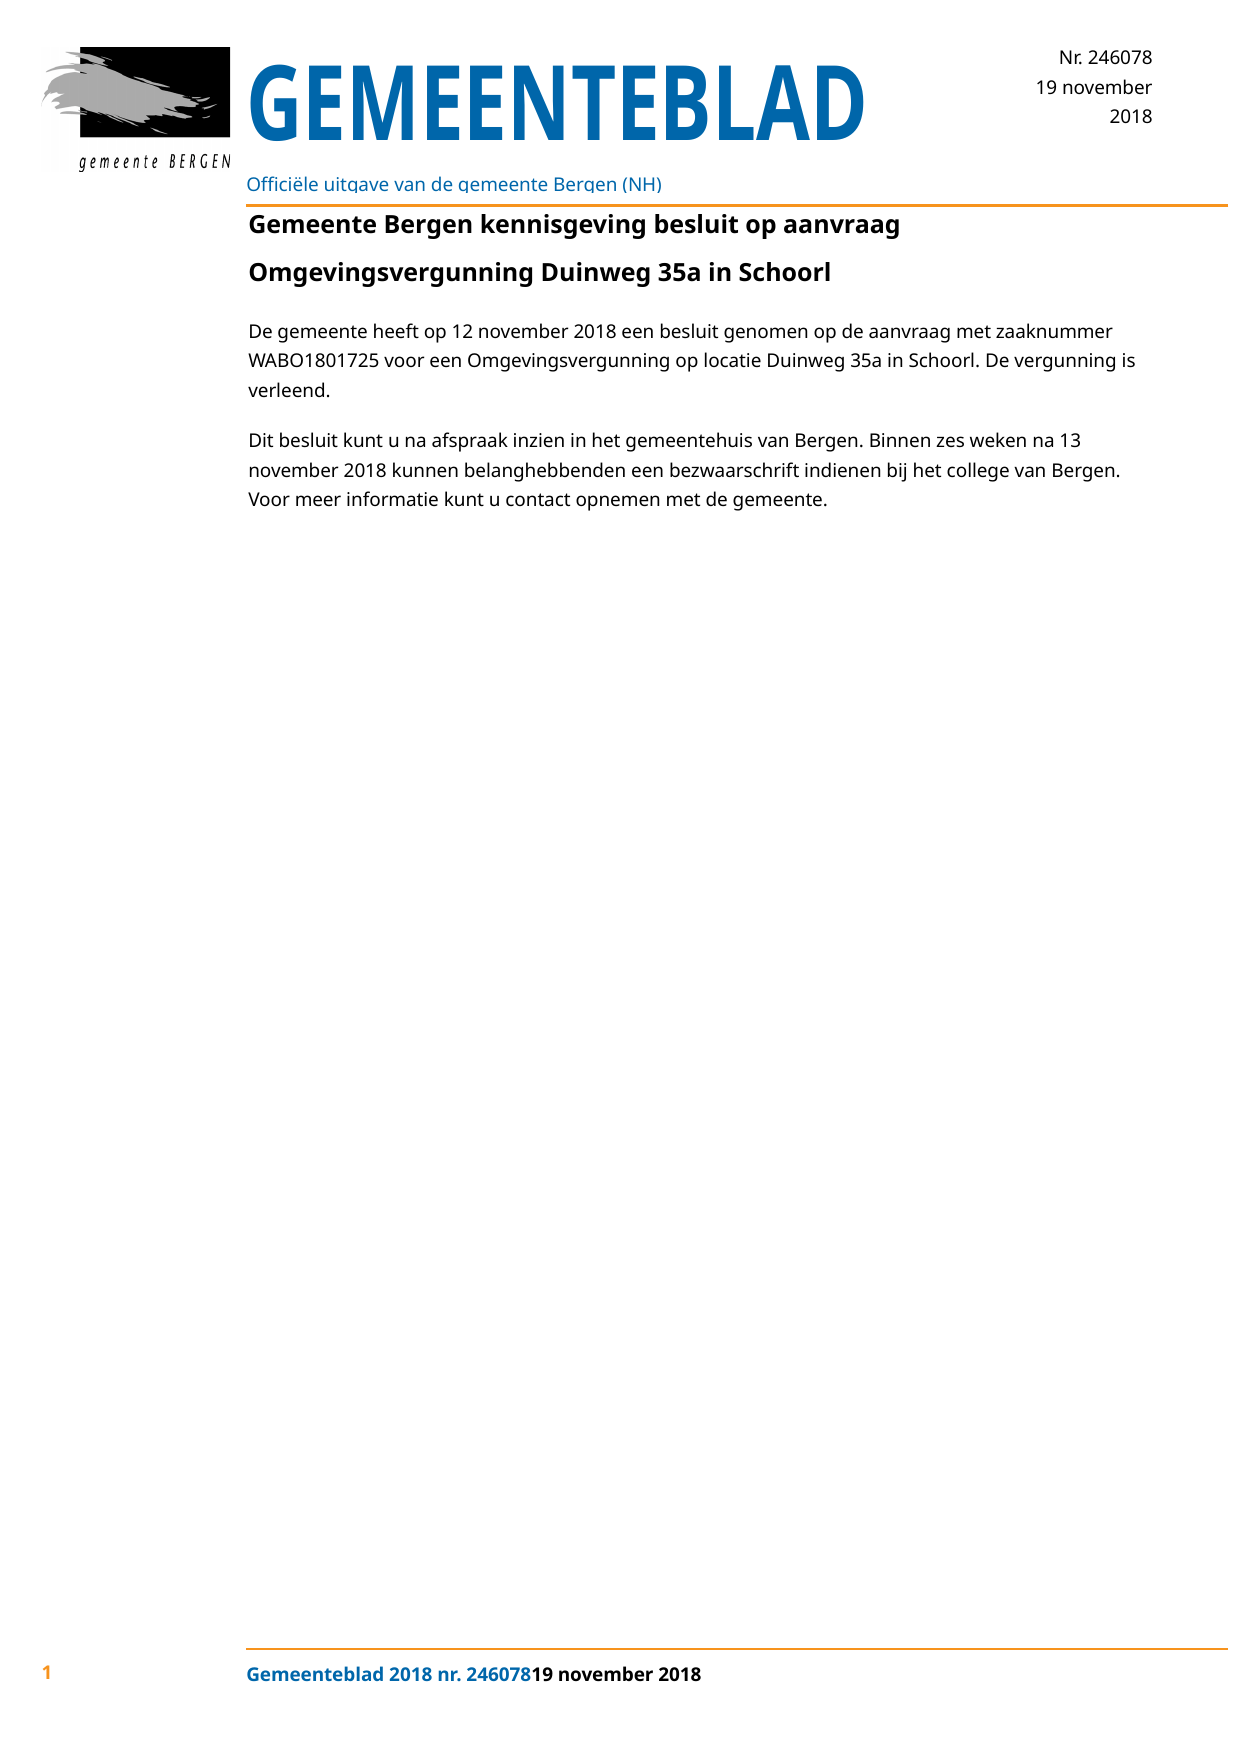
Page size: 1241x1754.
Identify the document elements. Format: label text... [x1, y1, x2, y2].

text De gemeente heeft op 12 november 2018 een besluit genomen op de aanvraag met zaaknummer WABO1801725 voor een Omgevingsvergunning op locatie Duinweg 35a in Schoorl. De vergunning is verleend. [248, 318, 1152, 403]
text Dit besluit kunt u na afspraak inzien in het gemeentehuis van Bergen. Binnen zes weken na 13 november 2018 kunnen belanghebbenden een bezwaarschrift indienen bij het college van Bergen. Voor meer informatie kunt u contact opnemen met de gemeente. [248, 427, 1152, 512]
picture [41, 47, 231, 172]
text Gemeente Bergen kennisgeving besluit op aanvraag Omgevingsvergunning Duinweg 35a in Schoorl [248, 207, 1152, 288]
